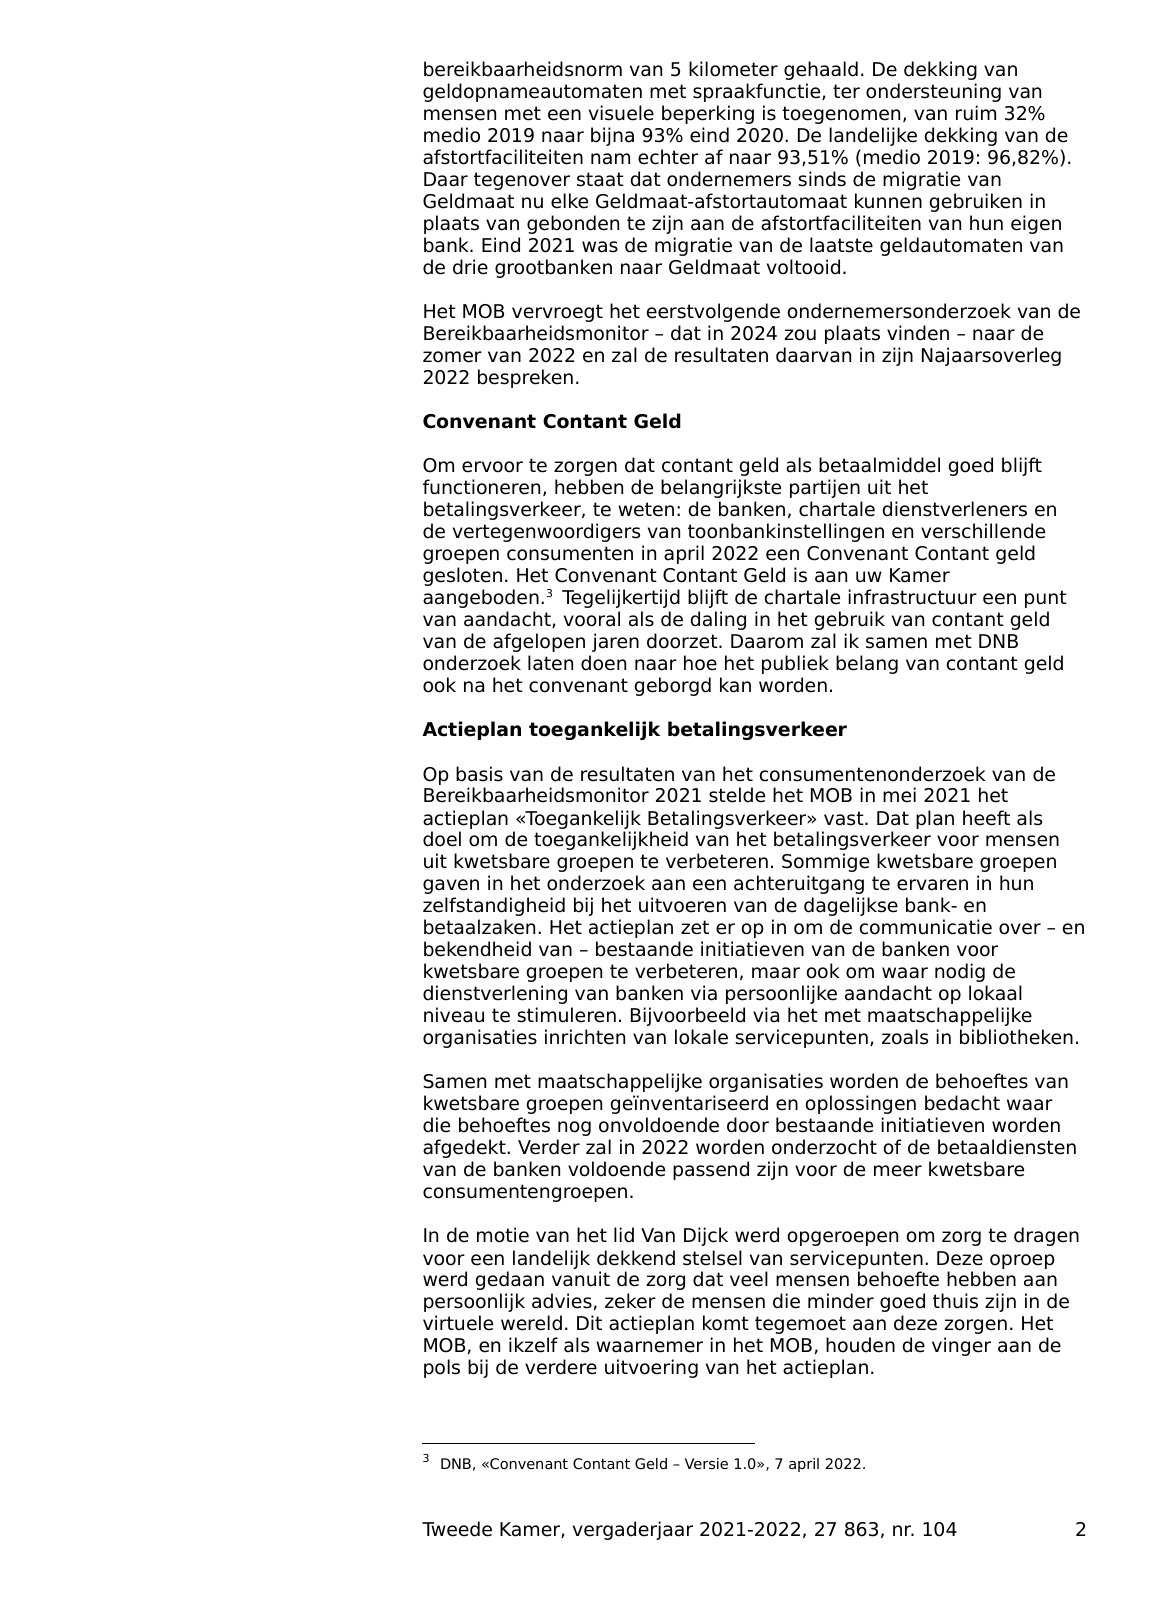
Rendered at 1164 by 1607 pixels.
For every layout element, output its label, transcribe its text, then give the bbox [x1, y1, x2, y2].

text DNB, «Convenant Contant Geld – Versie 1.0», 7 april 2022. [422, 1452, 1087, 1474]
text Op basis van de resultaten van het consumentenonderzoek van de Bereikbaarheidsmonitor 2021 stelde het MOB in mei 2021 het actieplan «Toegankelijk Betalingsverkeer» vast. Dat plan heeft als doel om de toegankelijkheid van het betalingsverkeer voor mensen uit kwetsbare groepen te verbeteren. Sommige kwetsbare groepen gaven in het onderzoek aan een achteruitgang te ervaren in hun zelfstandigheid bij het uitvoeren van de dagelijkse bank- en betaalzaken. Het actieplan zet er op in om de communicatie over – en bekendheid van – bestaande initiatieven van de banken voor kwetsbare groepen te verbeteren, maar ook om waar nodig de dienstverlening van banken via persoonlijke aandacht op lokaal niveau te stimuleren. Bijvoorbeeld via het met maatschappelijke organisaties inrichten van lokale servicepunten, zoals in bibliotheken. [422, 763, 1087, 1049]
text Samen met maatschappelijke organisaties worden de behoeftes van kwetsbare groepen geïnventariseerd en oplossingen bedacht waar die behoeftes nog onvoldoende door bestaande initiatieven worden afgedekt. Verder zal in 2022 worden onderzocht of de betaaldiensten van de banken voldoende passend zijn voor de meer kwetsbare consumentengroepen. [422, 1071, 1087, 1203]
text In de motie van het lid Van Dijck werd opgeroepen om zorg te dragen voor een landelijk dekkend stelsel van servicepunten. Deze oproep werd gedaan vanuit de zorg dat veel mensen behoefte hebben aan persoonlijk advies, zeker de mensen die minder goed thuis zijn in de virtuele wereld. Dit actieplan komt tegemoet aan deze zorgen. Het MOB, en ikzelf als waarnemer in het MOB, houden de vinger aan de pols bij de verdere uitvoering van het actieplan. [422, 1225, 1087, 1379]
subtitle Actieplan toegankelijk betalingsverkeer [422, 719, 1087, 741]
text bereikbaarheidsnorm van 5 kilometer gehaald. De dekking van geldopnameautomaten met spraakfunctie, ter ondersteuning van mensen met een visuele beperking is toegenomen, van ruim 32% medio 2019 naar bijna 93% eind 2020. De landelijke dekking van de afstortfaciliteiten nam echter af naar 93,51% (medio 2019: 96,82%). Daar tegenover staat dat ondernemers sinds de migratie van Geldmaat nu elke Geldmaat-afstortautomaat kunnen gebruiken in plaats van gebonden te zijn aan de afstortfaciliteiten van hun eigen bank. Eind 2021 was de migratie van de laatste geldautomaten van de drie grootbanken naar Geldmaat voltooid. [422, 59, 1087, 279]
text Het MOB vervroegt het eerstvolgende ondernemersonderzoek van de Bereikbaarheidsmonitor – dat in 2024 zou plaats vinden – naar de zomer van 2022 en zal de resultaten daarvan in zijn Najaarsoverleg 2022 bespreken. [422, 301, 1087, 389]
subtitle Convenant Contant Geld [422, 411, 1087, 433]
text Om ervoor te zorgen dat contant geld als betaalmiddel goed blijft functioneren, hebben de belangrijkste partijen uit het betalingsverkeer, te weten: de banken, chartale dienstverleners en de vertegenwoordigers van toonbankinstellingen en verschillende groepen consumenten in april 2022 een Convenant Contant geld gesloten. Het Convenant Contant Geld is aan uw Kamer aangeboden. Tegelijkertijd blijft de chartale infrastructuur een punt van aandacht, vooral als de daling in het gebruik van contant geld van de afgelopen jaren doorzet. Daarom zal ik samen met DNB onderzoek laten doen naar hoe het publiek belang van contant geld ook na het convenant geborgd kan worden. [422, 455, 1087, 697]
